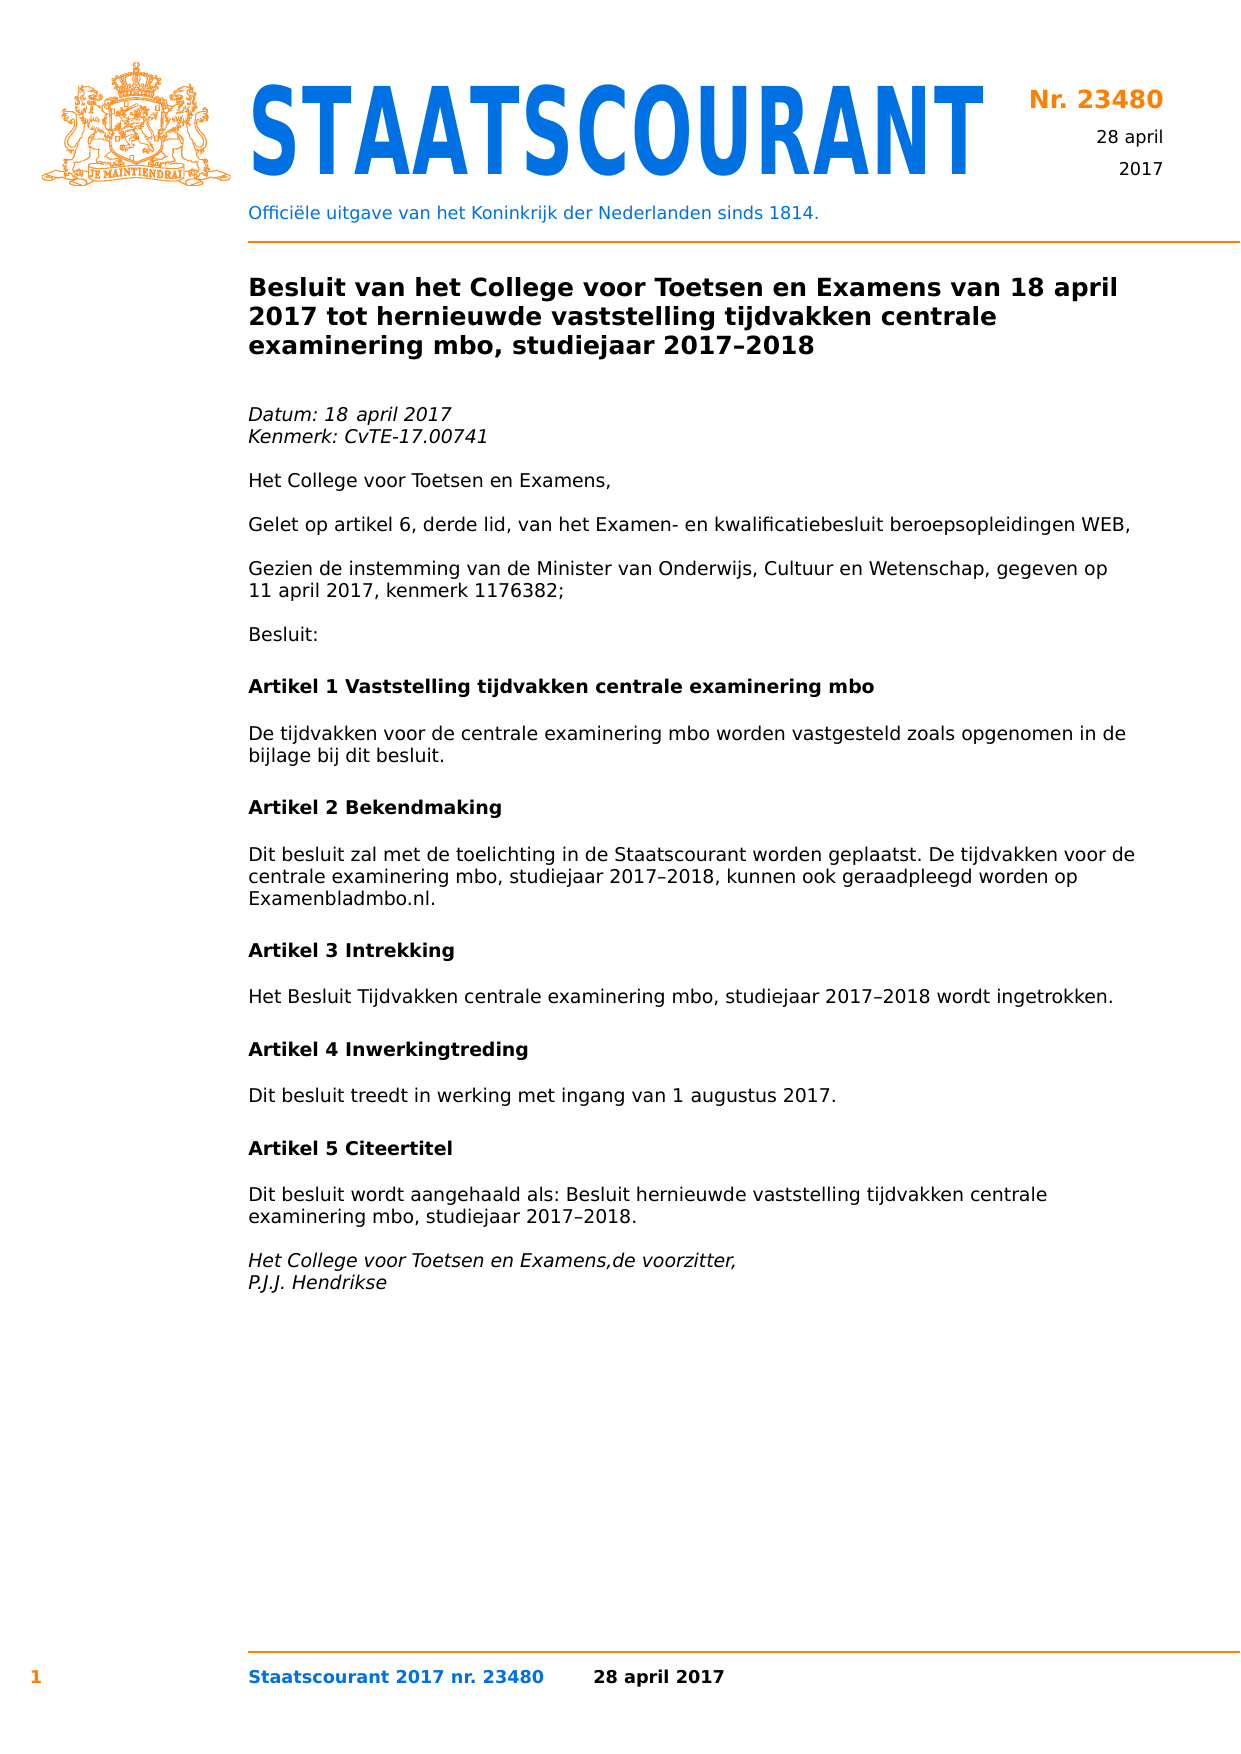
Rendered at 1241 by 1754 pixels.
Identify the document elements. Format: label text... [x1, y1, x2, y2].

text De tijdvakken voor de centrale examinering mbo worden vastgesteld zoals opgenomen in de bijlage bij dit besluit. [248, 723, 1163, 767]
text Dit besluit wordt aangehaald als: Besluit hernieuwde vaststelling tijdvakken centrale examinering mbo, studiejaar 2017–2018. [248, 1184, 1163, 1228]
text Kenmerk: CvTE-17.00741 [248, 426, 1163, 448]
text Het Besluit Tijdvakken centrale examinering mbo, studiejaar 2017–2018 wordt ingetrokken. [248, 986, 1163, 1008]
table_cell 28 april [998, 121, 1240, 153]
table_header Nr. 23480 [998, 62, 1240, 121]
subtitle Artikel 1 Vaststelling tijdvakken centrale examinering mbo [248, 676, 1163, 698]
table_header STAATSCOURANT [248, 62, 998, 203]
text Besluit: [248, 624, 1163, 646]
text Datum: 18 april 2017 [248, 404, 1163, 426]
text Dit besluit treedt in werking met ingang van 1 augustus 2017. [248, 1085, 1163, 1107]
text Gezien de instemming van de Minister van Onderwijs, Cultuur en Wetenschap, gegeven op 11 april 2017, kenmerk 1176382; [248, 558, 1163, 602]
table_header [25, 62, 248, 241]
subtitle Artikel 5 Citeertitel [248, 1137, 1163, 1159]
table_cell 2017 [998, 153, 1240, 203]
table_cell Officiële uitgave van het Koninkrijk der Nederlanden sinds 1814. [248, 203, 1240, 241]
text Gelet op artikel 6, derde lid, van het Examen- en kwalificatiebesluit beroepsopleidingen WEB, [248, 514, 1163, 536]
text Het College voor Toetsen en Examens, [248, 470, 1163, 492]
text Het College voor Toetsen en Examens,de voorzitter, P.J.J. Hendrikse [248, 1250, 1163, 1294]
subtitle Artikel 3 Intrekking [248, 939, 1163, 961]
picture [41, 62, 231, 186]
subtitle Artikel 4 Inwerkingtreding [248, 1038, 1163, 1060]
subtitle Artikel 2 Bekendmaking [248, 797, 1163, 818]
subtitle Besluit van het College voor Toetsen en Examens van 18 april 2017 tot hernieuwde vaststelling tijdvakken centrale examinering mbo, studiejaar 2017–2018 [248, 273, 1163, 361]
text Dit besluit zal met de toelichting in de Staatscourant worden geplaatst. De tijdvakken voor de centrale examinering mbo, studiejaar 2017–2018, kunnen ook geraadpleegd worden op Examenbladmbo.nl. [248, 843, 1163, 909]
